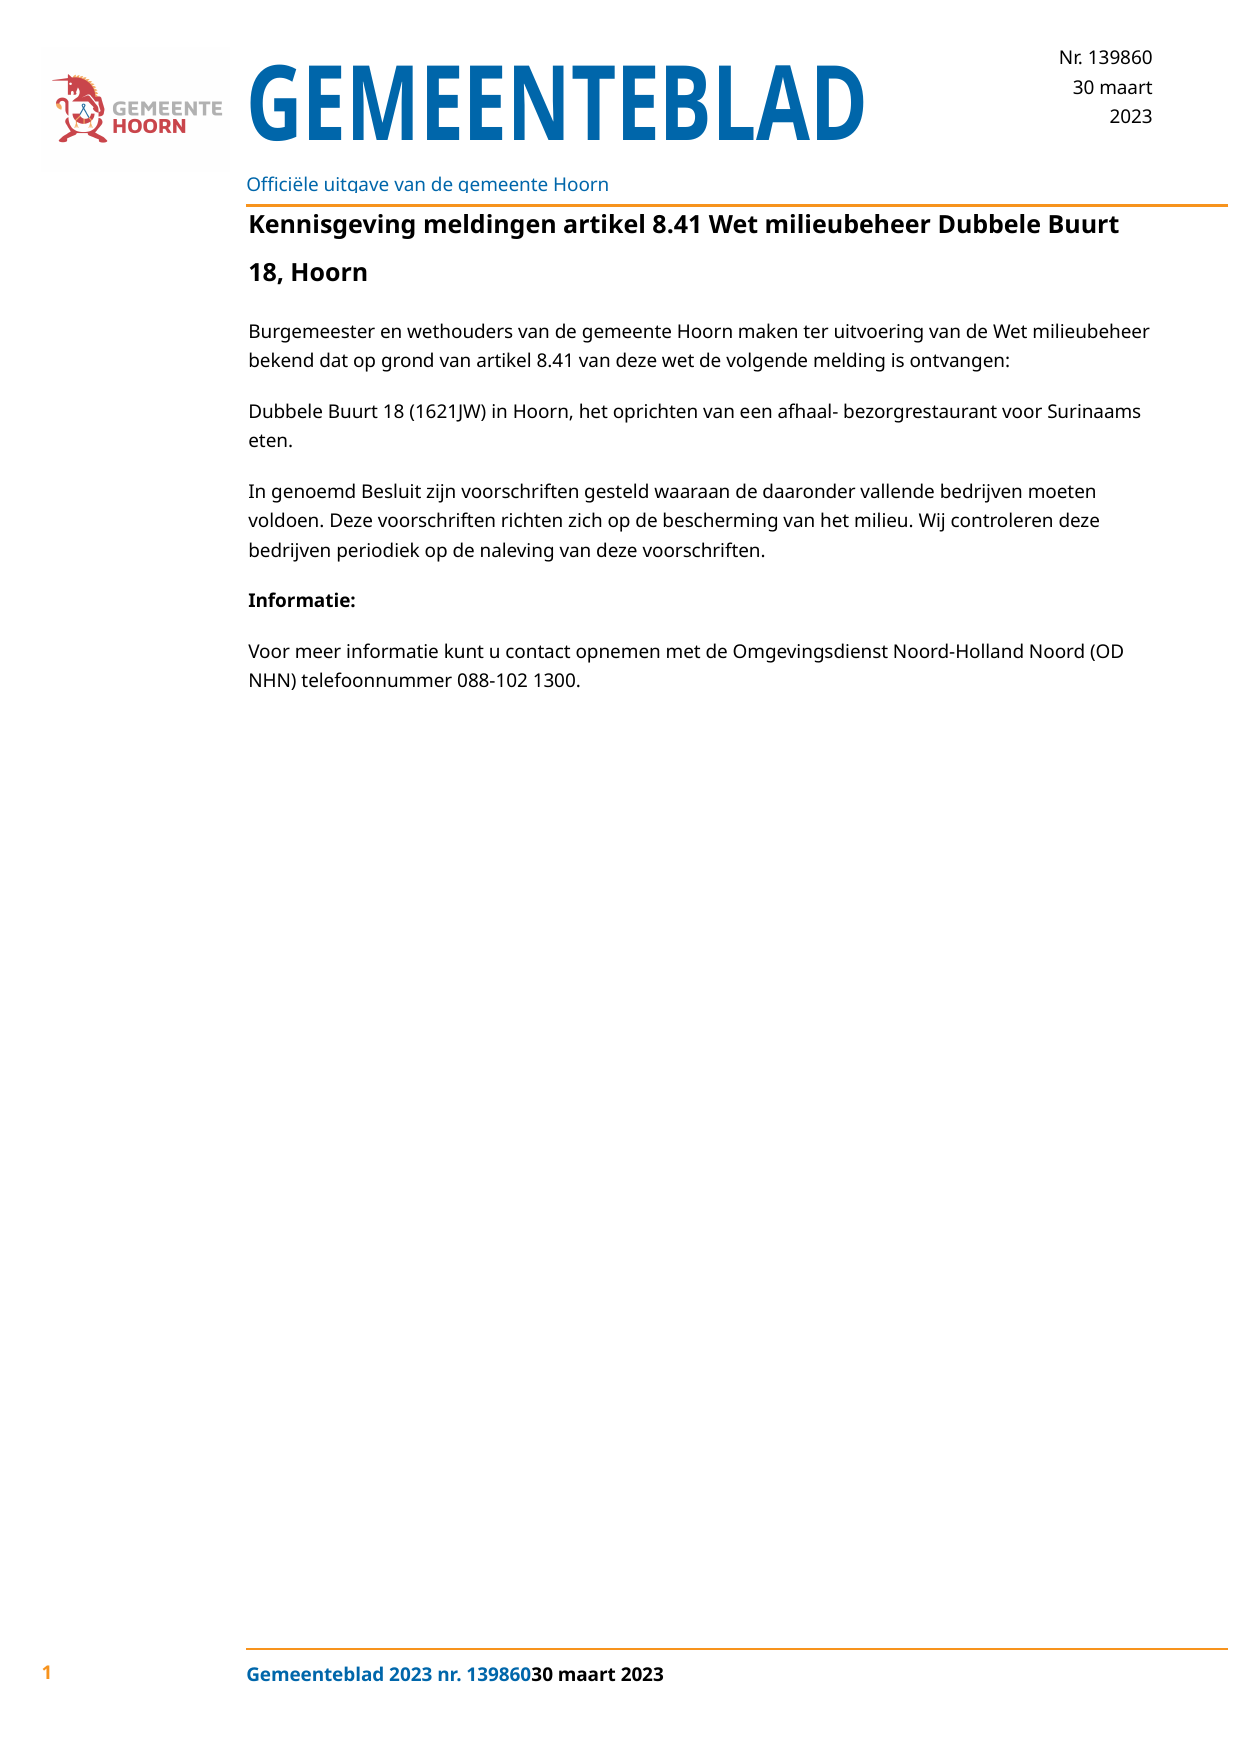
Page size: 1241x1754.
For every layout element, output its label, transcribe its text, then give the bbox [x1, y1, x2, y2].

picture [41, 47, 231, 172]
text Kennisgeving meldingen artikel 8.41 Wet milieubeheer Dubbele Buurt 18, Hoorn [248, 207, 1152, 288]
text Informatie: [248, 587, 1152, 613]
text Burgemeester en wethouders van de gemeente Hoorn maken ter uitvoering van de Wet milieubeheer bekend dat op grond van artikel 8.41 van deze wet de volgende melding is ontvangen: [248, 318, 1152, 373]
text Dubbele Buurt 18 (1621JW) in Hoorn, het oprichten van een afhaal- bezorgrestaurant voor Surinaams eten. [248, 398, 1152, 453]
text In genoemd Besluit zijn voorschriften gesteld waaraan de daaronder vallende bedrijven moeten voldoen. Deze voorschriften richten zich op de bescherming van het milieu. Wij controleren deze bedrijven periodiek op de naleving van deze voorschriften. [248, 478, 1152, 563]
text Voor meer informatie kunt u contact opnemen met de Omgevingsdienst Noord-Holland Noord (OD NHN) telefoonnummer 088-102 1300. [248, 638, 1152, 693]
